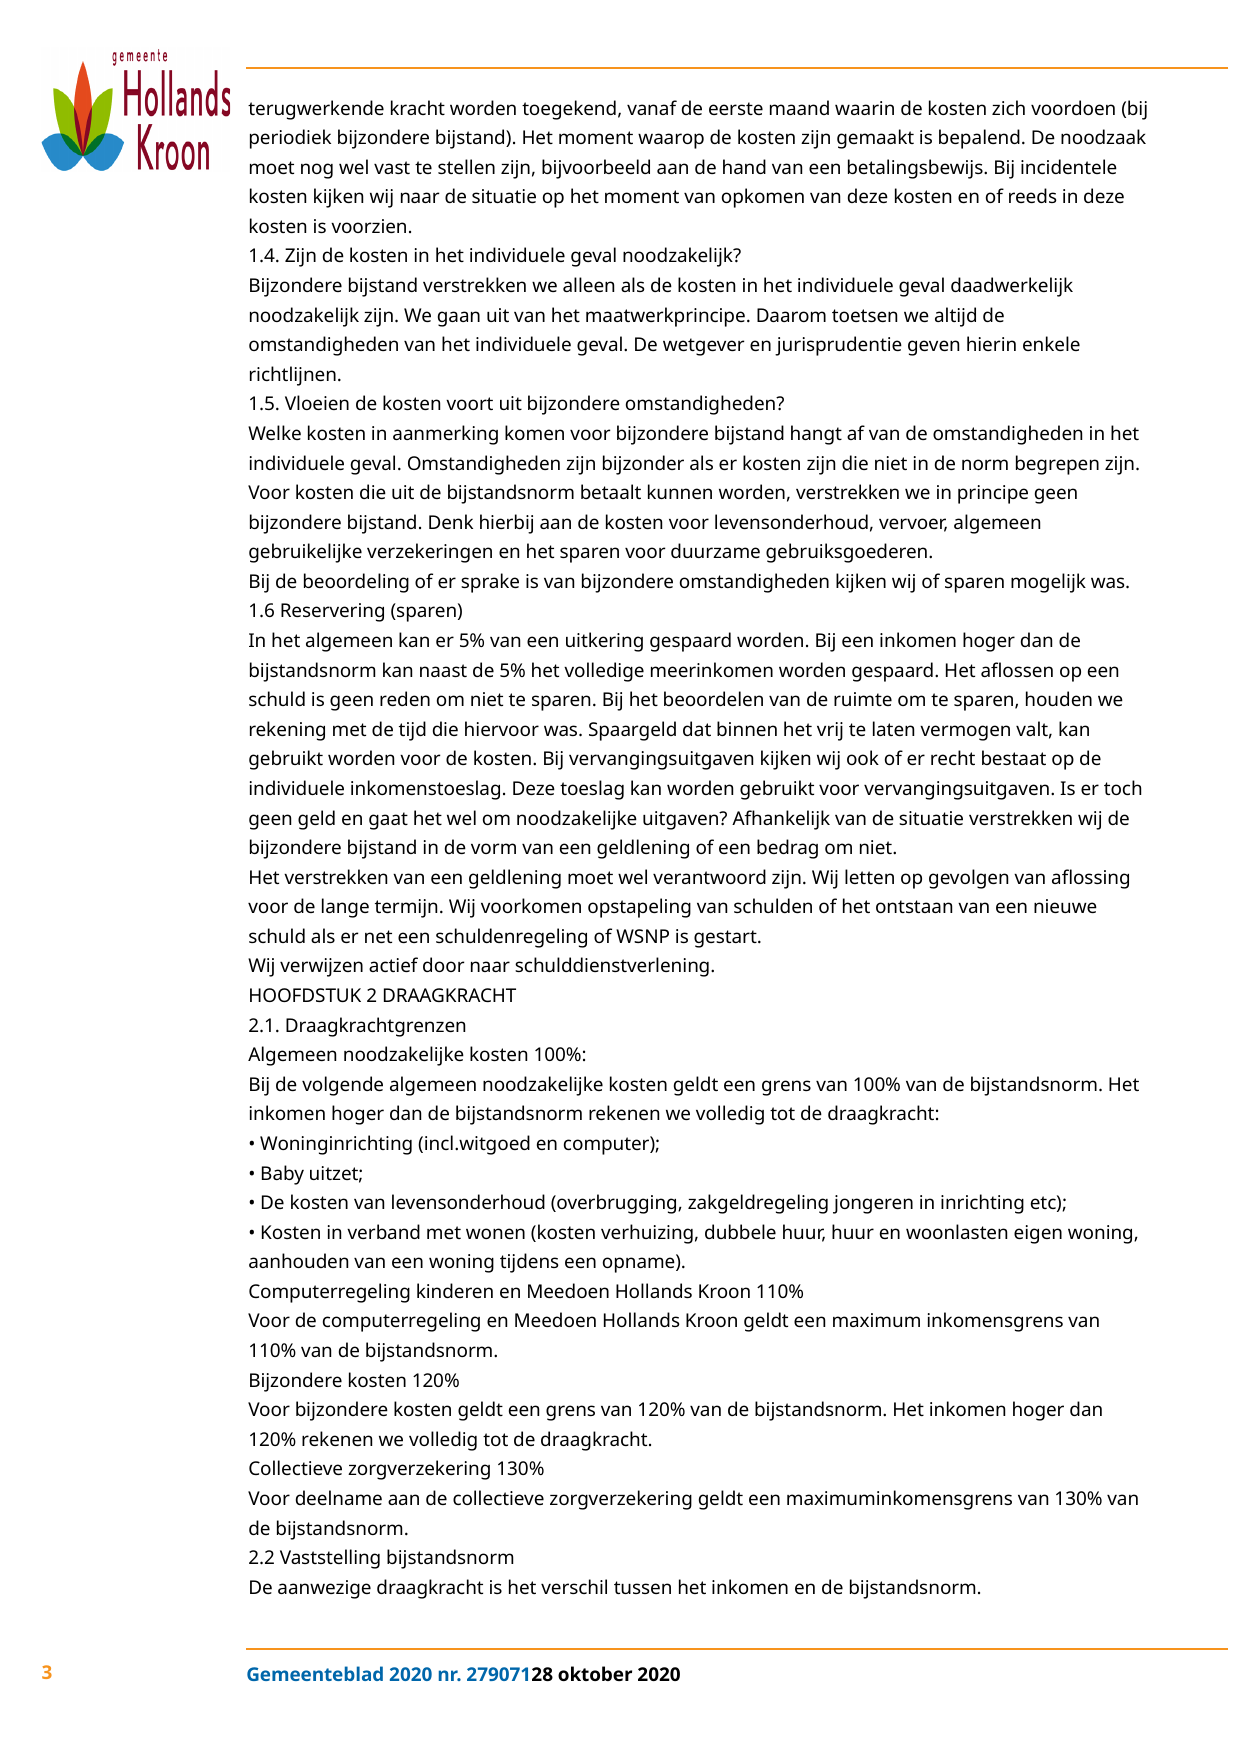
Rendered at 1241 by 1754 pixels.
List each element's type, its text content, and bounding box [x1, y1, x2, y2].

text terugwerkende kracht worden toegekend, vanaf de eerste maand waarin de kosten zich voordoen (bij periodiek bijzondere bijstand). Het moment waarop de kosten zijn gemaakt is bepalend. De noodzaak moet nog wel vast te stellen zijn, bijvoorbeeld aan de hand van een betalingsbewijs. Bij incidentele kosten kijken wij naar de situatie op het moment van opkomen van deze kosten en of reeds in deze kosten is voorzien. [248, 95, 1152, 239]
text Collectieve zorgverzekering 130% [248, 1456, 1152, 1481]
text Het verstrekken van een geldlening moet wel verantwoord zijn. Wij letten op gevolgen van aflossing voor de lange termijn. Wij voorkomen opstapeling van schulden of het ontstaan van een nieuwe schuld als er net een schuldenregeling of WSNP is gestart. [248, 864, 1152, 949]
text Voor de computerregeling en Meedoen Hollands Kroon geldt een maximum inkomensgrens van 110% van de bijstandsnorm. [248, 1308, 1152, 1363]
text 1.4. Zijn de kosten in het individuele geval noodzakelijk? [248, 243, 1152, 268]
text 2.2 Vaststelling bijstandsnorm [248, 1544, 1152, 1570]
text Voor bijzondere kosten geldt een grens van 120% van de bijstandsnorm. Het inkomen hoger dan 120% rekenen we volledig tot de draagkracht. [248, 1396, 1152, 1452]
text Wij verwijzen actief door naar schulddienstverlening. [248, 953, 1152, 978]
text • Baby uitzet; [248, 1160, 1152, 1186]
text 1.6 Reservering (sparen) [248, 598, 1152, 623]
text Bijzondere bijstand verstrekken we alleen als de kosten in het individuele geval daadwerkelijk noodzakelijk zijn. We gaan uit van het maatwerkprincipe. Daarom toetsen we altijd de omstandigheden van het individuele geval. De wetgever en jurisprudentie geven hierin enkele richtlijnen. [248, 272, 1152, 387]
text Algemeen noodzakelijke kosten 100%: [248, 1041, 1152, 1067]
text • De kosten van levensonderhoud (overbrugging, zakgeldregeling jongeren in inrichting etc); [248, 1189, 1152, 1215]
text Computerregeling kinderen en Meedoen Hollands Kroon 110% [248, 1278, 1152, 1304]
text Welke kosten in aanmerking komen voor bijzondere bijstand hangt af van de omstandigheden in het individuele geval. Omstandigheden zijn bijzonder als er kosten zijn die niet in de norm begrepen zijn. Voor kosten die uit de bijstandsnorm betaalt kunnen worden, verstrekken we in principe geen bijzondere bijstand. Denk hierbij aan de kosten voor levensonderhoud, vervoer, algemeen gebruikelijke verzekeringen en het sparen voor duurzame gebruiksgoederen. [248, 420, 1152, 564]
text HOOFDSTUK 2 DRAAGKRACHT [248, 982, 1152, 1008]
text Voor deelname aan de collectieve zorgverzekering geldt een maximuminkomensgrens van 130% van de bijstandsnorm. [248, 1485, 1152, 1541]
text Bij de beoordeling of er sprake is van bijzondere omstandigheden kijken wij of sparen mogelijk was. [248, 568, 1152, 594]
picture [41, 47, 231, 172]
text Bijzondere kosten 120% [248, 1367, 1152, 1393]
text Bij de volgende algemeen noodzakelijke kosten geldt een grens van 100% van de bijstandsnorm. Het inkomen hoger dan de bijstandsnorm rekenen we volledig tot de draagkracht: [248, 1071, 1152, 1126]
text 2.1. Draagkrachtgrenzen [248, 1012, 1152, 1038]
text De aanwezige draagkracht is het verschil tussen het inkomen en de bijstandsnorm. [248, 1574, 1152, 1600]
text • Woninginrichting (incl.witgoed en computer); [248, 1130, 1152, 1156]
text • Kosten in verband met wonen (kosten verhuizing, dubbele huur, huur en woonlasten eigen woning, aanhouden van een woning tijdens een opname). [248, 1219, 1152, 1274]
text In het algemeen kan er 5% van een uitkering gespaard worden. Bij een inkomen hoger dan de bijstandsnorm kan naast de 5% het volledige meerinkomen worden gespaard. Het aflossen op een schuld is geen reden om niet te sparen. Bij het beoordelen van de ruimte om te sparen, houden we rekening met de tijd die hiervoor was. Spaargeld dat binnen het vrij te laten vermogen valt, kan gebruikt worden voor de kosten. Bij vervangingsuitgaven kijken wij ook of er recht bestaat op de individuele inkomenstoeslag. Deze toeslag kan worden gebruikt voor vervangingsuitgaven. Is er toch geen geld en gaat het wel om noodzakelijke uitgaven? Afhankelijk van de situatie verstrekken wij de bijzondere bijstand in de vorm van een geldlening of een bedrag om niet. [248, 627, 1152, 860]
text 1.5. Vloeien de kosten voort uit bijzondere omstandigheden? [248, 391, 1152, 416]
